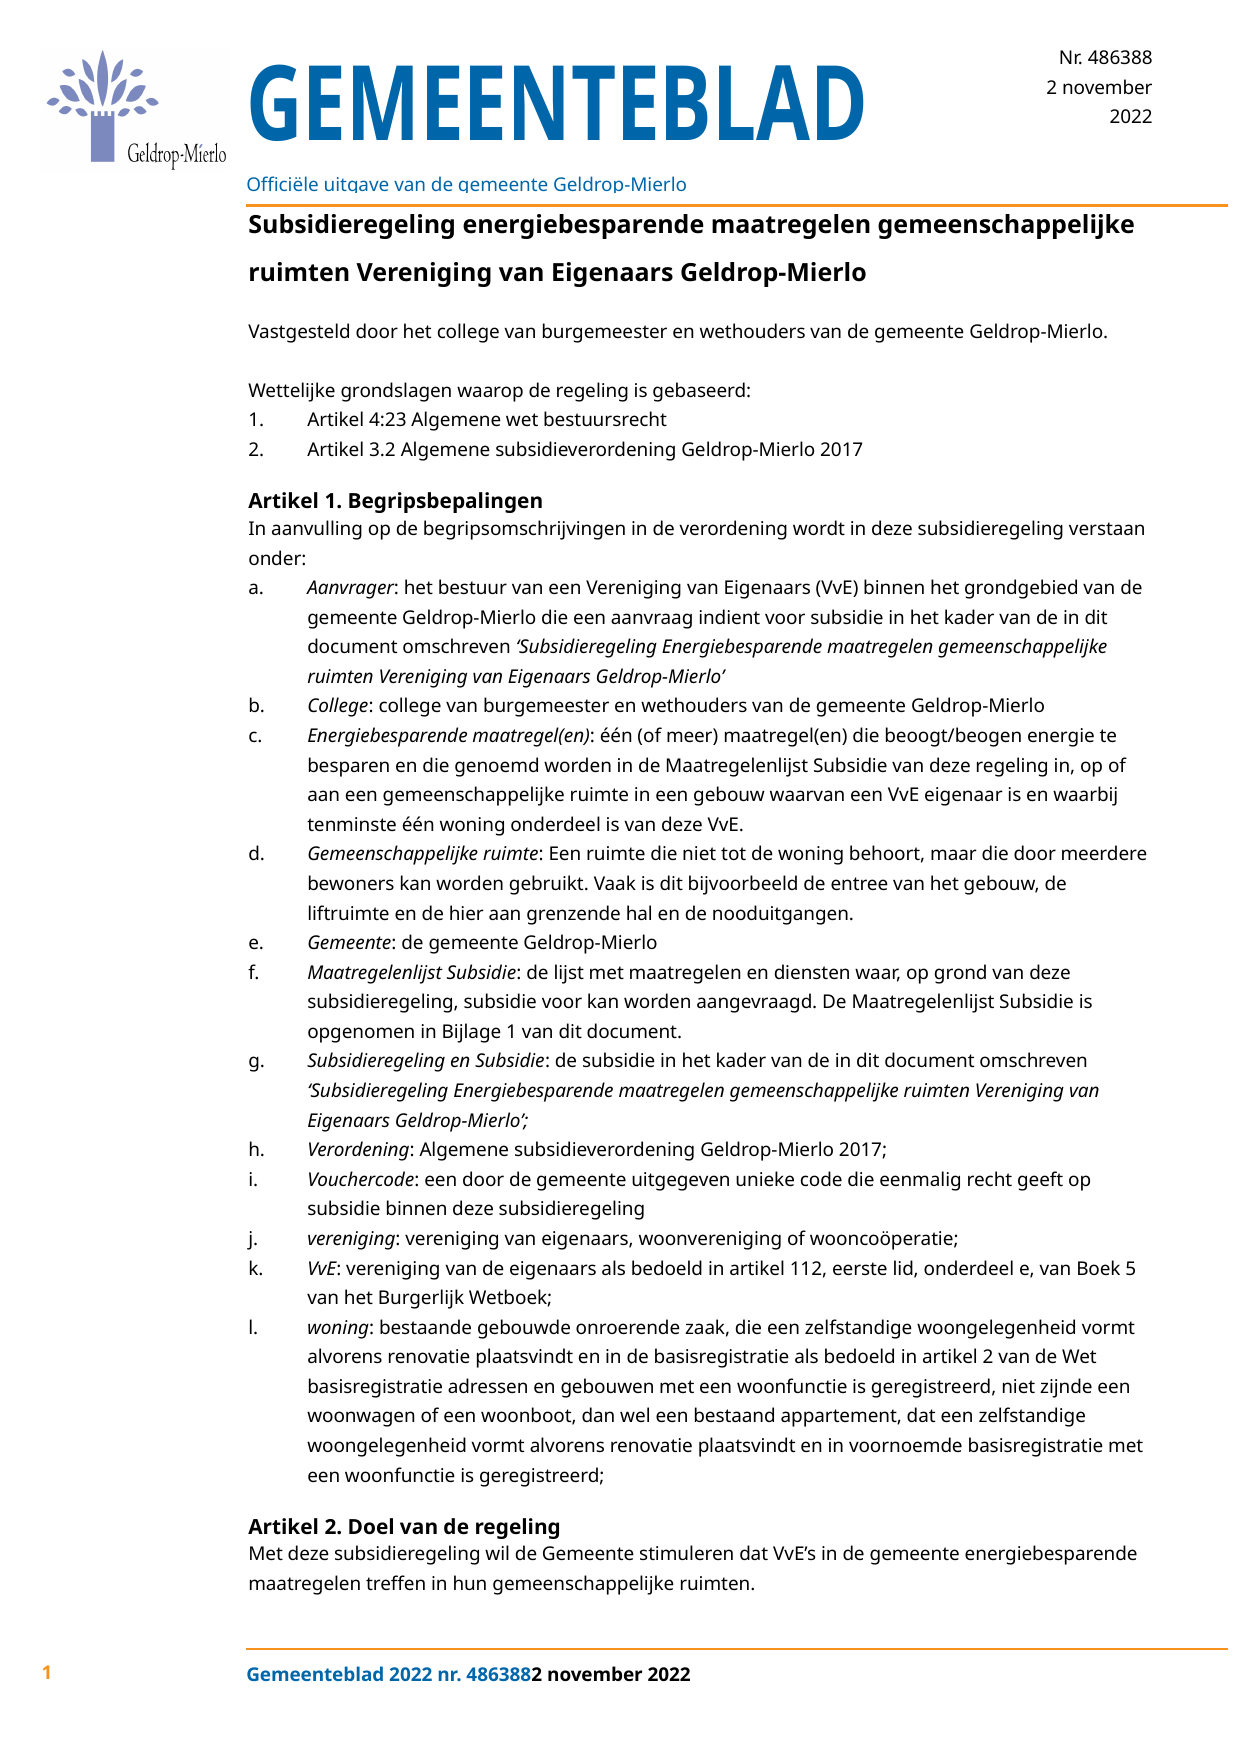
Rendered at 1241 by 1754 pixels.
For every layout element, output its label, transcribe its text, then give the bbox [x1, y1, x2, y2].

text Wettelijke grondslagen waarop de regeling is gebaseerd: [248, 377, 1152, 403]
text Artikel 1. Begripsbepalingen [248, 487, 1152, 515]
list Verordening: Algemene subsidieverordening Geldrop-Mierlo 2017; [248, 1136, 1152, 1162]
list Aanvrager: het bestuur van een Vereniging van Eigenaars (VvE) binnen het grondgebied van de gemeente Geldrop-Mierlo die een aanvraag indient voor subsidie in het kader van de in dit document omschreven ‘Subsidieregeling Energiebesparende maatregelen gemeenschappelijke ruimten Vereniging van Eigenaars Geldrop-Mierlo’ [248, 574, 1152, 689]
text Vastgesteld door het college van burgemeester en wethouders van de gemeente Geldrop-Mierlo. [248, 318, 1152, 344]
list Gemeenschappelijke ruimte: Een ruimte die niet tot de woning behoort, maar die door meerdere bewoners kan worden gebruikt. Vaak is dit bijvoorbeeld de entree van het gebouw, de liftruimte en de hier aan grenzende hal en de nooduitgangen. [248, 841, 1152, 925]
text Subsidieregeling energiebesparende maatregelen gemeenschappelijke ruimten Vereniging van Eigenaars Geldrop-Mierlo [248, 207, 1152, 288]
list Artikel 3.2 Algemene subsidieverordening Geldrop-Mierlo 2017 [248, 436, 1152, 462]
text In aanvulling op de begripsomschrijvingen in de verordening wordt in deze subsidieregeling verstaan onder: [248, 515, 1152, 570]
text Artikel 2. Doel van de regeling [248, 1512, 1152, 1541]
list Maatregelenlijst Subsidie: de lijst met maatregelen en diensten waar, op grond van deze subsidieregeling, subsidie voor kan worden aangevraagd. De Maatregelenlijst Subsidie is opgenomen in Bijlage 1 van dit document. [248, 959, 1152, 1044]
list Gemeente: de gemeente Geldrop-Mierlo [248, 929, 1152, 955]
list College: college van burgemeester en wethouders van de gemeente Geldrop-Mierlo [248, 693, 1152, 718]
list Subsidieregeling en Subsidie: de subsidie in het kader van de in dit document omschreven ‘Subsidieregeling Energiebesparende maatregelen gemeenschappelijke ruimten Vereniging van Eigenaars Geldrop-Mierlo’; [248, 1048, 1152, 1132]
list vereniging: vereniging van eigenaars, woonvereniging of wooncoöperatie; [248, 1225, 1152, 1251]
list Vouchercode: een door de gemeente uitgegeven unieke code die eenmalig recht geeft op subsidie binnen deze subsidieregeling [248, 1166, 1152, 1221]
list VvE: vereniging van de eigenaars als bedoeld in artikel 112, eerste lid, onderdeel e, van Boek 5 van het Burgerlijk Wetboek; [248, 1255, 1152, 1310]
list Artikel 4:23 Algemene wet bestuursrecht [248, 407, 1152, 432]
list Energiebesparende maatregel(en): één (of meer) maatregel(en) die beoogt/beogen energie te besparen en die genoemd worden in de Maatregelenlijst Subsidie van deze regeling in, op of aan een gemeenschappelijke ruimte in een gebouw waarvan een VvE eigenaar is en waarbij tenminste één woning onderdeel is van deze VvE. [248, 722, 1152, 837]
picture [41, 47, 231, 172]
list woning: bestaande gebouwde onroerende zaak, die een zelfstandige woongelegenheid vormt alvorens renovatie plaatsvindt en in de basisregistratie als bedoeld in artikel 2 van de Wet basisregistratie adressen en gebouwen met een woonfunctie is geregistreerd, niet zijnde een woonwagen of een woonboot, dan wel een bestaand appartement, dat een zelfstandige woongelegenheid vormt alvorens renovatie plaatsvindt en in voornoemde basisregistratie met een woonfunctie is geregistreerd; [248, 1314, 1152, 1487]
text Met deze subsidieregeling wil de Gemeente stimuleren dat VvE’s in de gemeente energiebesparende maatregelen treffen in hun gemeenschappelijke ruimten. [248, 1541, 1152, 1596]
